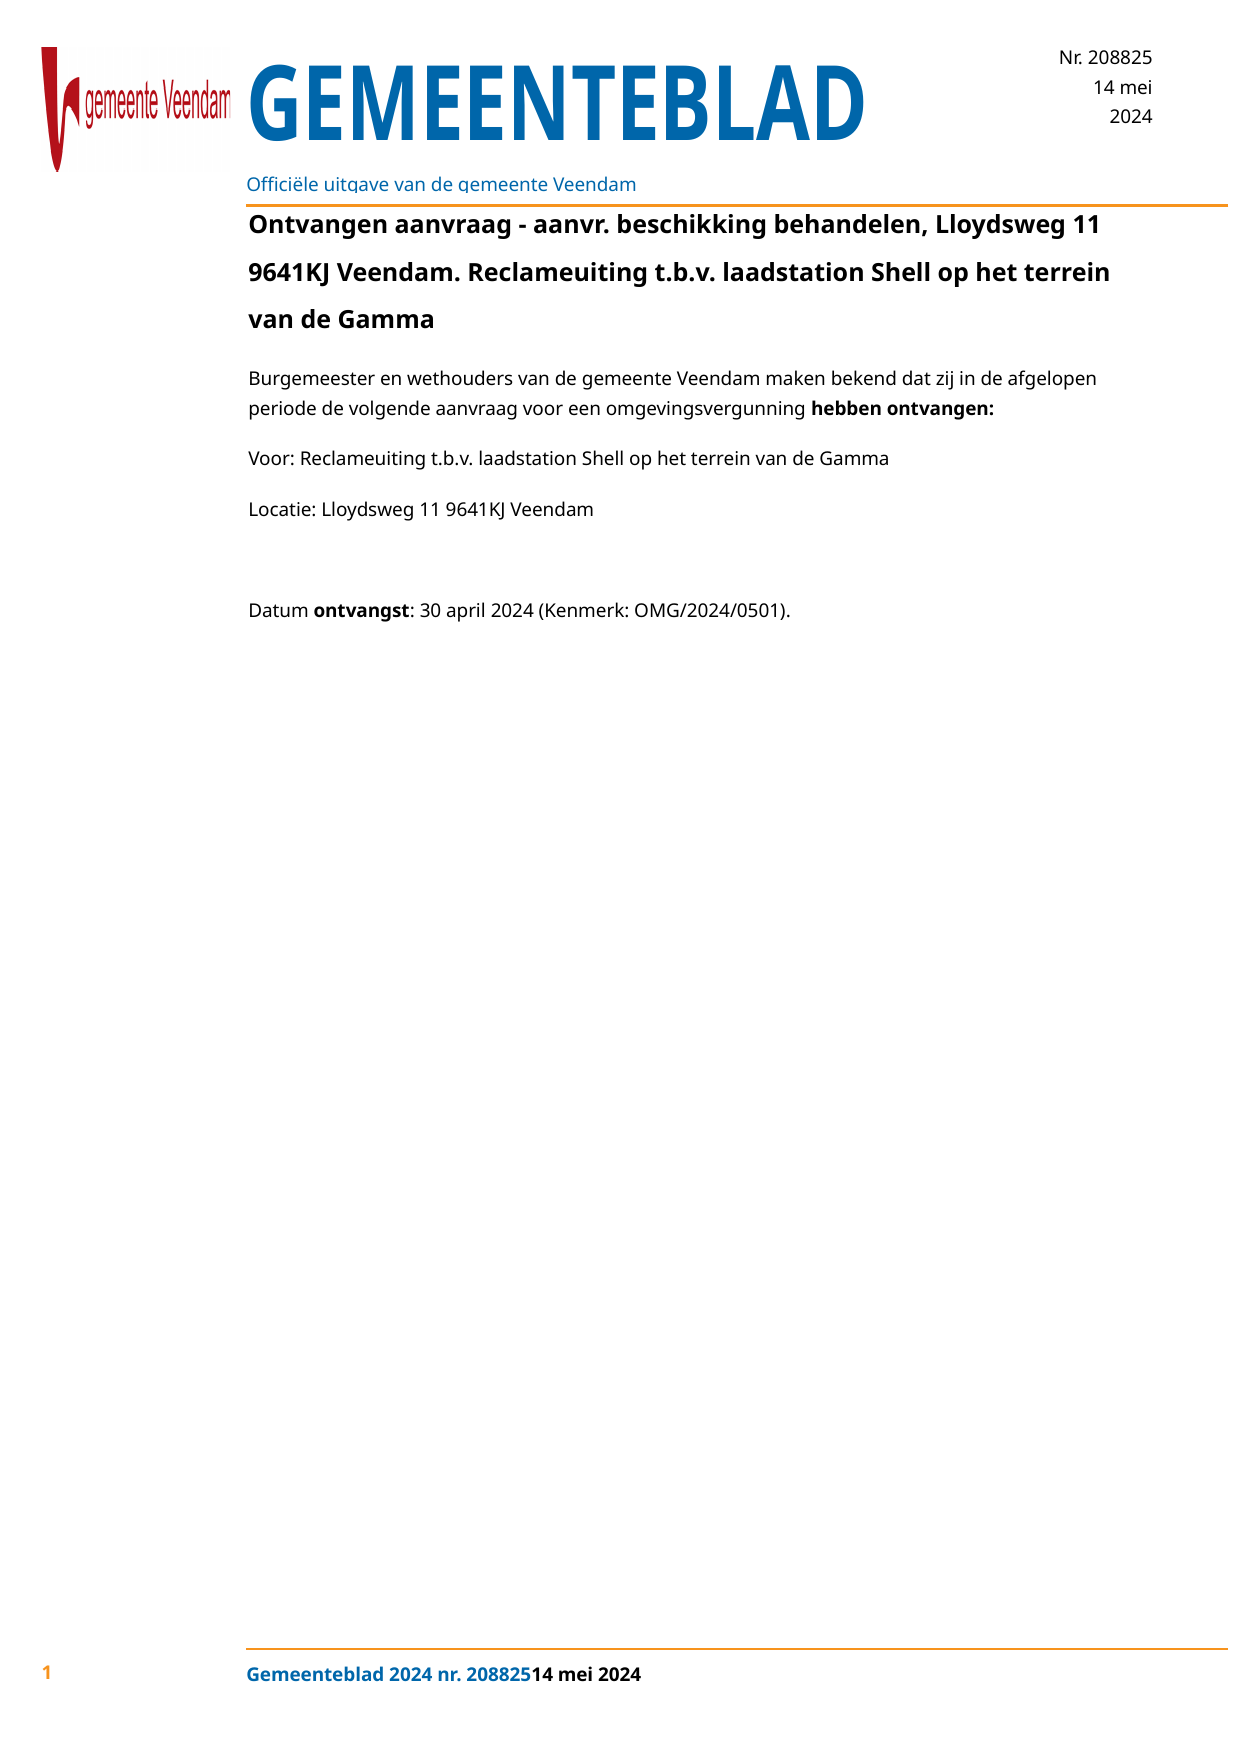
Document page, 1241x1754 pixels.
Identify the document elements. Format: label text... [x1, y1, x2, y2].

text Ontvangen aanvraag - aanvr. beschikking behandelen, Lloydsweg 11 9641KJ Veendam. Reclameuiting t.b.v. laadstation Shell op het terrein van de Gamma [248, 207, 1152, 336]
text Burgemeester en wethouders van de gemeente Veendam maken bekend dat zij in de afgelopen periode de volgende aanvraag voor een omgevingsvergunning hebben ontvangen: [248, 366, 1152, 421]
picture [41, 47, 231, 172]
text Voor: Reclameuiting t.b.v. laadstation Shell op het terrein van de Gamma [248, 446, 1152, 471]
text Datum ontvangst: 30 april 2024 (Kenmerk: OMG/2024/0501). [248, 597, 1152, 622]
text Locatie: Lloydsweg 11 9641KJ Veendam [248, 496, 1152, 522]
